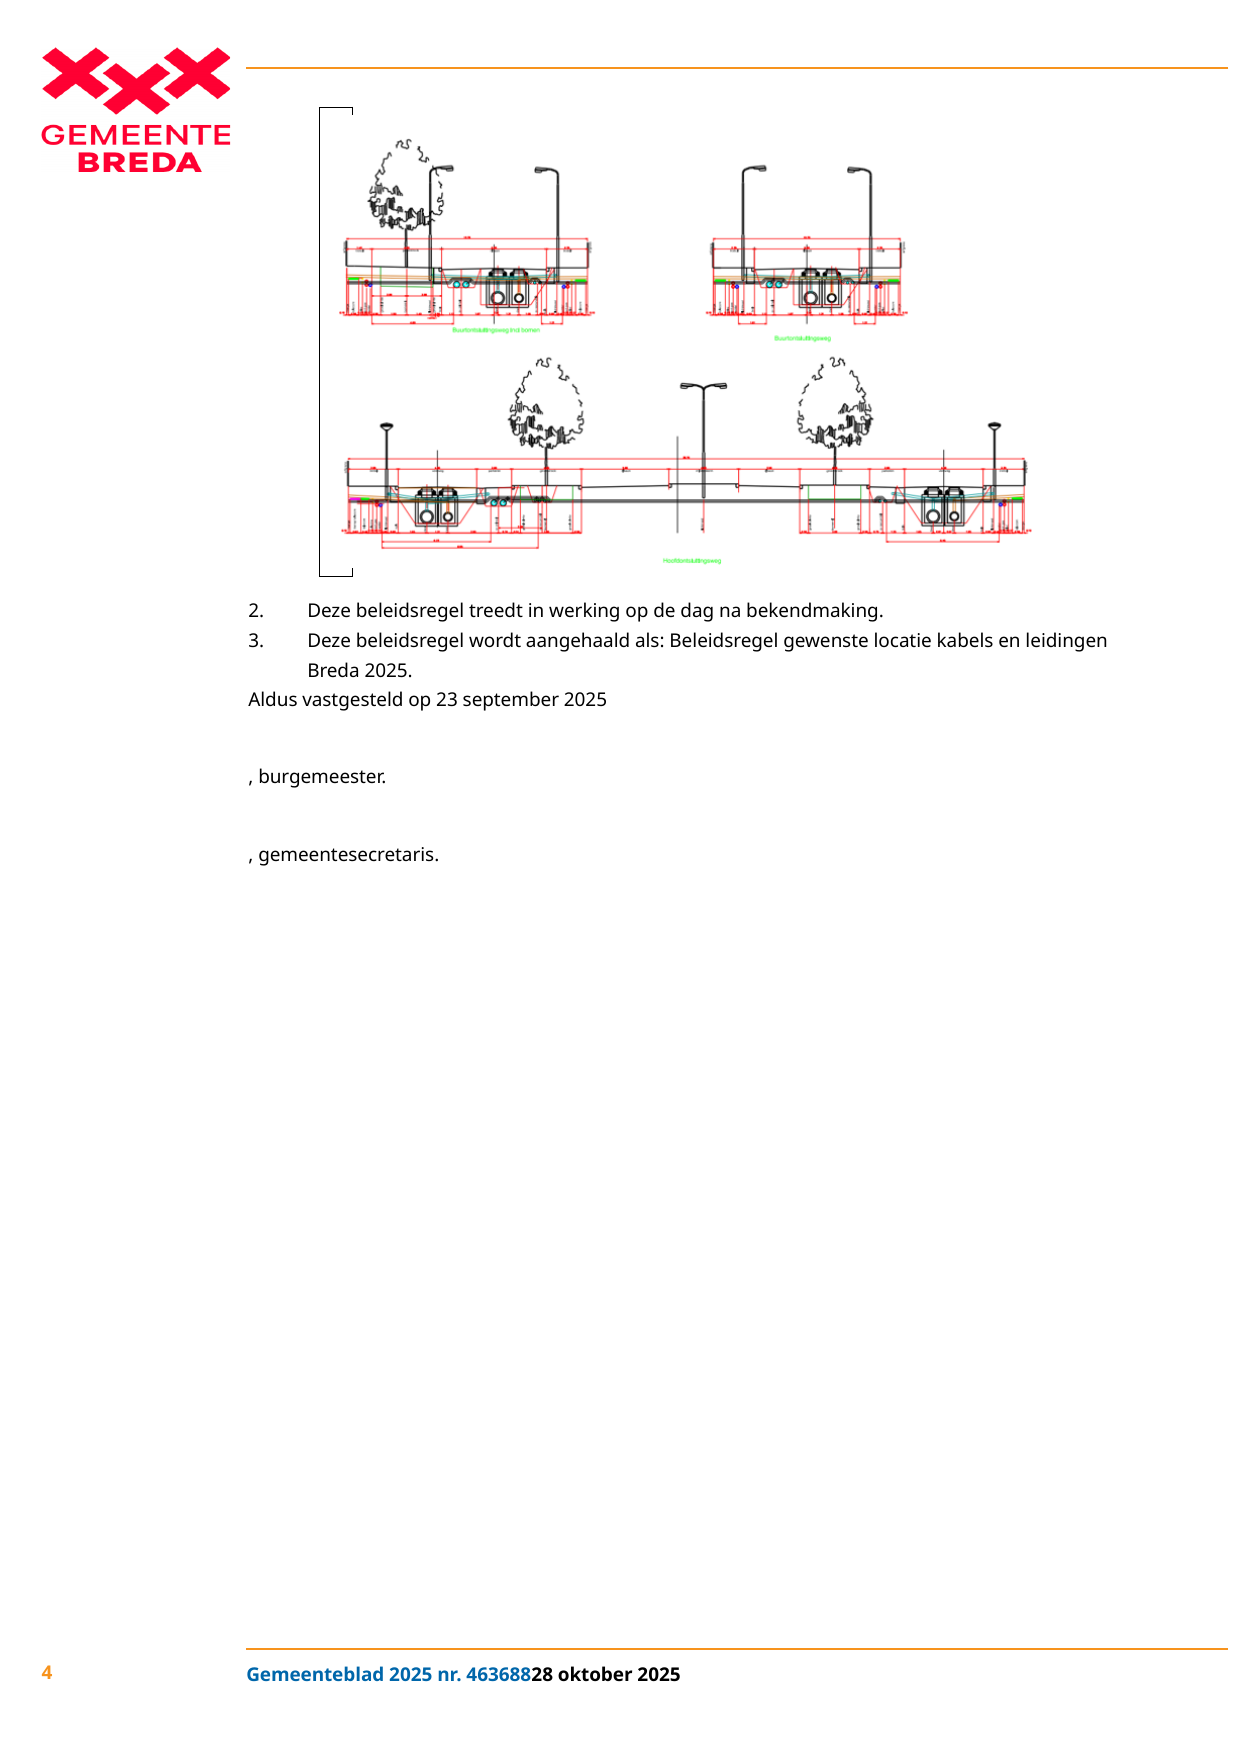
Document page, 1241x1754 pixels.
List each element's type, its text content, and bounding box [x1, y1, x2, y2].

text , gemeentesecretaris. [248, 841, 1152, 867]
picture [41, 47, 231, 172]
list Deze beleidsregel treedt in werking op de dag na bekendmaking. [248, 598, 1152, 623]
text Aldus vastgesteld op 23 september 2025 [248, 686, 1152, 712]
text , burgemeester. [248, 764, 1152, 789]
picture [327, 115, 1037, 568]
list Deze beleidsregel wordt aangehaald als: Beleidsregel gewenste locatie kabels en leidingen Breda 2025. [248, 627, 1152, 683]
